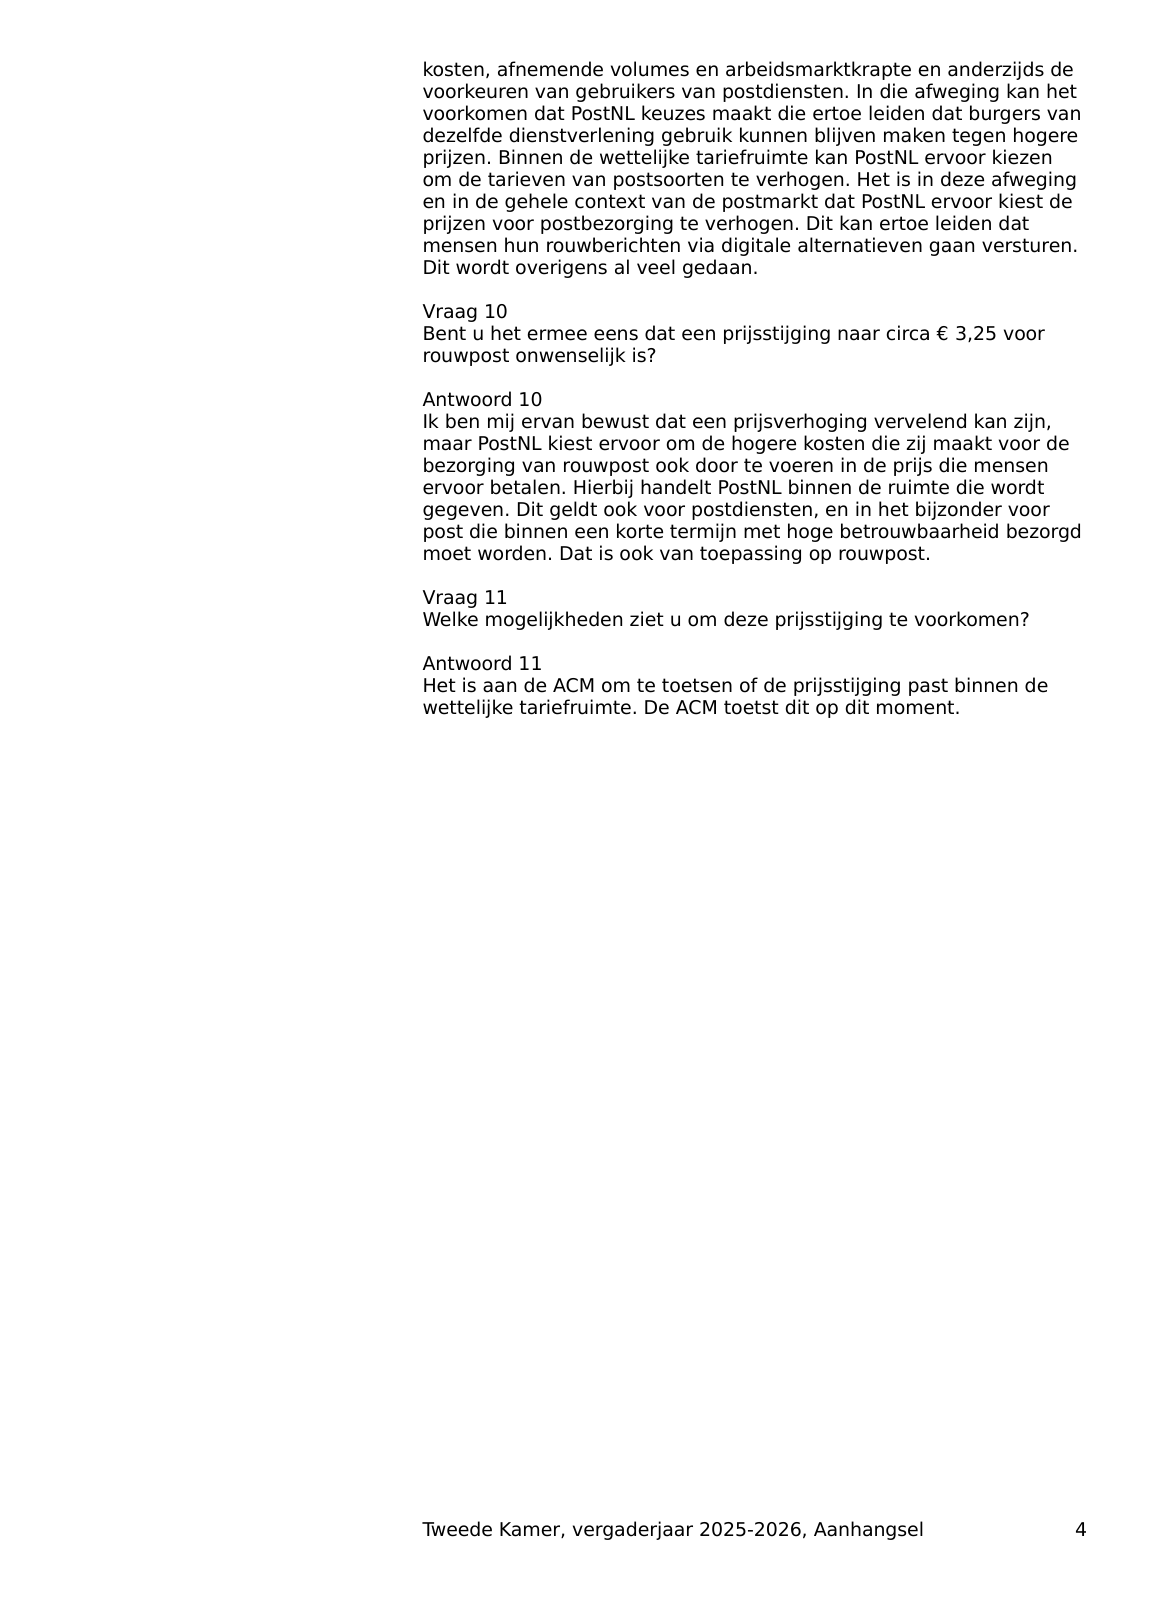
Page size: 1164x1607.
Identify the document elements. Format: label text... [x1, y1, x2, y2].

text Antwoord 11 [422, 653, 1087, 675]
text Antwoord 10 [422, 389, 1087, 411]
text Bent u het ermee eens dat een prijsstijging naar circa € 3,25 voor rouwpost onwenselijk is? [422, 323, 1087, 367]
text Het is aan de ACM om te toetsen of de prijsstijging past binnen de wettelijke tariefruimte. De ACM toetst dit op dit moment. [422, 675, 1087, 719]
text Welke mogelijkheden ziet u om deze prijsstijging te voorkomen? [422, 609, 1087, 631]
text Ik ben mij ervan bewust dat een prijsverhoging vervelend kan zijn, maar PostNL kiest ervoor om de hogere kosten die zij maakt voor de bezorging van rouwpost ook door te voeren in de prijs die mensen ervoor betalen. Hierbij handelt PostNL binnen de ruimte die wordt gegeven. Dit geldt ook voor postdiensten, en in het bijzonder voor post die binnen een korte termijn met hoge betrouwbaarheid bezorgd moet worden. Dat is ook van toepassing op rouwpost. [422, 411, 1087, 565]
text kosten, afnemende volumes en arbeidsmarktkrapte en anderzijds de voorkeuren van gebruikers van postdiensten. In die afweging kan het voorkomen dat PostNL keuzes maakt die ertoe leiden dat burgers van dezelfde dienstverlening gebruik kunnen blijven maken tegen hogere prijzen. Binnen de wettelijke tariefruimte kan PostNL ervoor kiezen om de tarieven van postsoorten te verhogen. Het is in deze afweging en in de gehele context van de postmarkt dat PostNL ervoor kiest de prijzen voor postbezorging te verhogen. Dit kan ertoe leiden dat mensen hun rouwberichten via digitale alternatieven gaan versturen. Dit wordt overigens al veel gedaan. [422, 59, 1087, 279]
text Vraag 10 [422, 301, 1087, 323]
text Vraag 11 [422, 587, 1087, 609]
